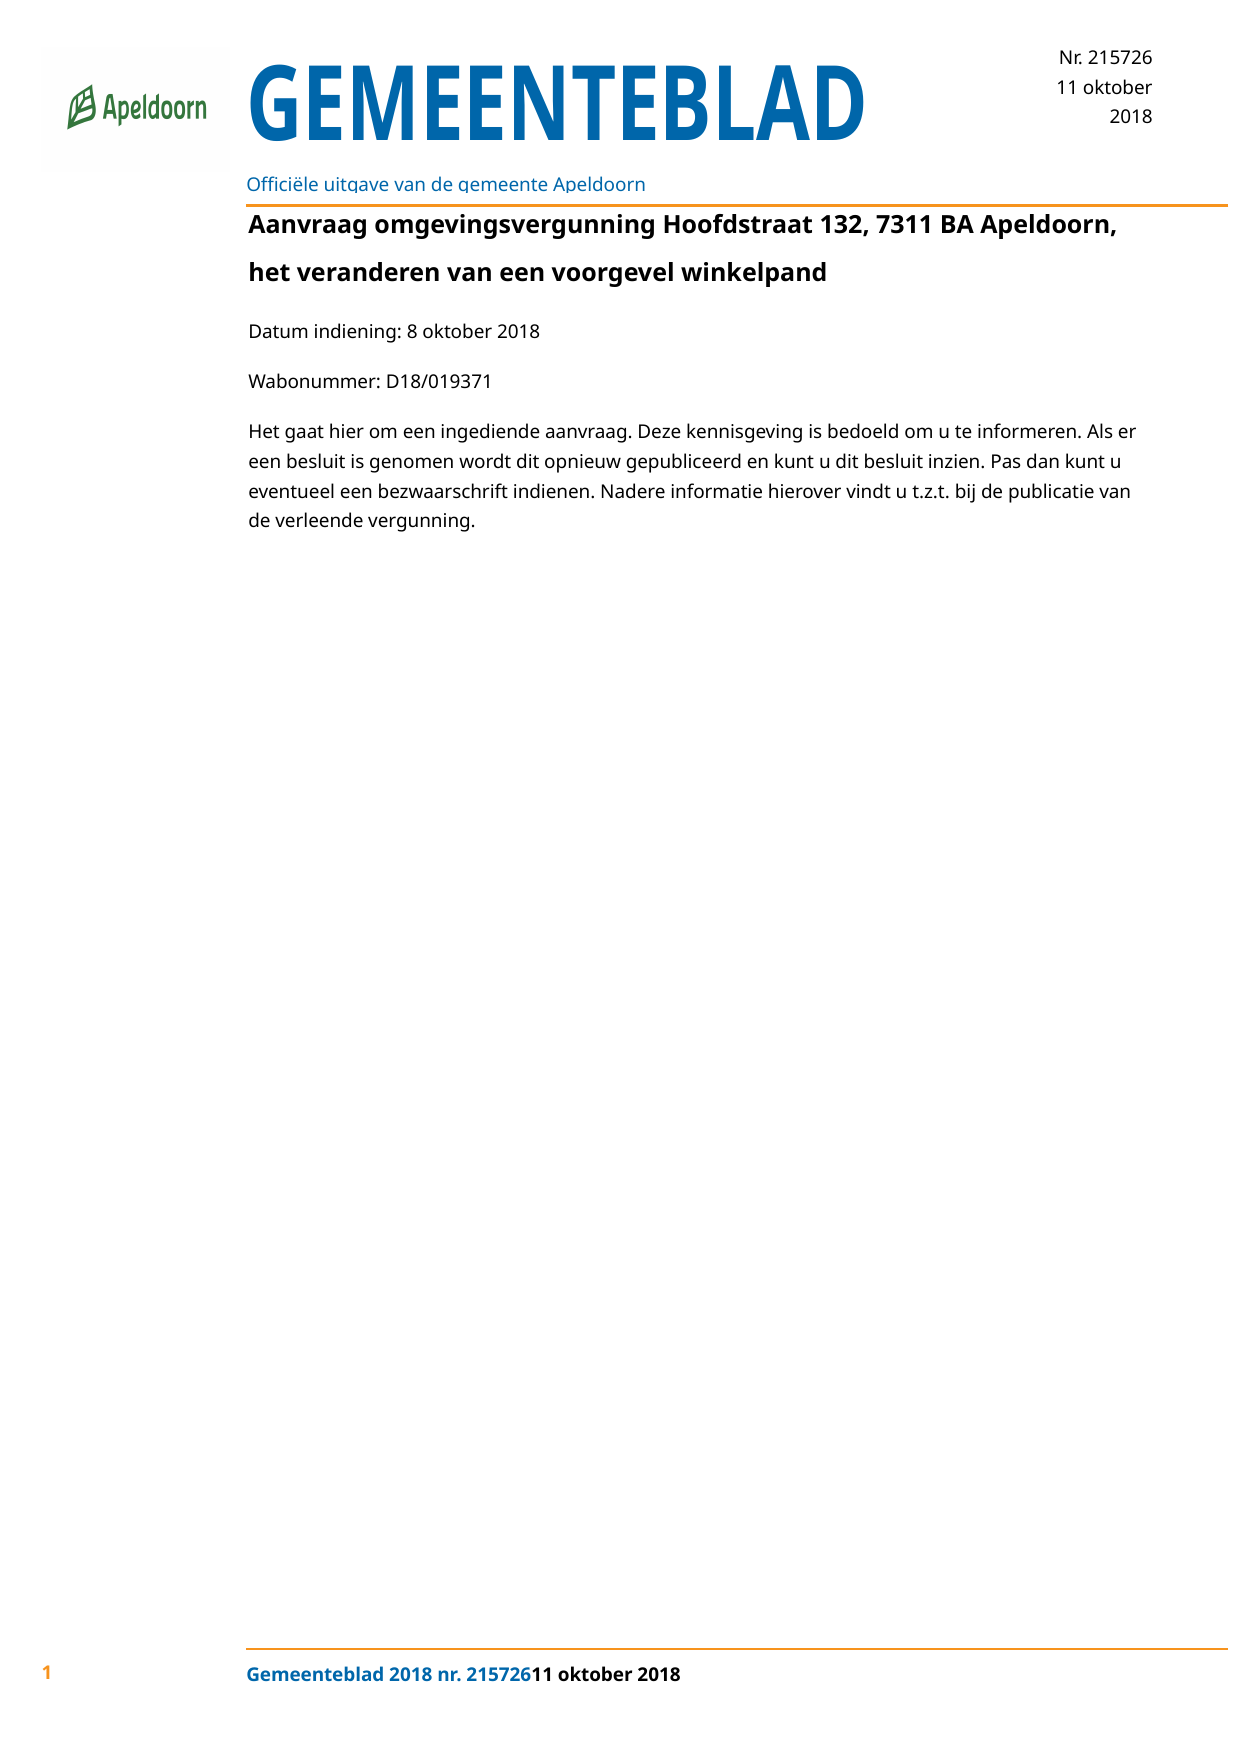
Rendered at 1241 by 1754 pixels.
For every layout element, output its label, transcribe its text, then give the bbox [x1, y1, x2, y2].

picture [41, 47, 231, 172]
text Het gaat hier om een ingediende aanvraag. Deze kennisgeving is bedoeld om u te informeren. Als er een besluit is genomen wordt dit opnieuw gepubliceerd en kunt u dit besluit inzien. Pas dan kunt u eventueel een bezwaarschrift indienen. Nadere informatie hierover vindt u t.z.t. bij de publicatie van de verleende vergunning. [248, 419, 1152, 533]
text Datum indiening: 8 oktober 2018 [248, 318, 1152, 344]
text Aanvraag omgevingsvergunning Hoofdstraat 132, 7311 BA Apeldoorn, het veranderen van een voorgevel winkelpand [248, 207, 1152, 288]
text Wabonummer: D18/019371 [248, 368, 1152, 394]
